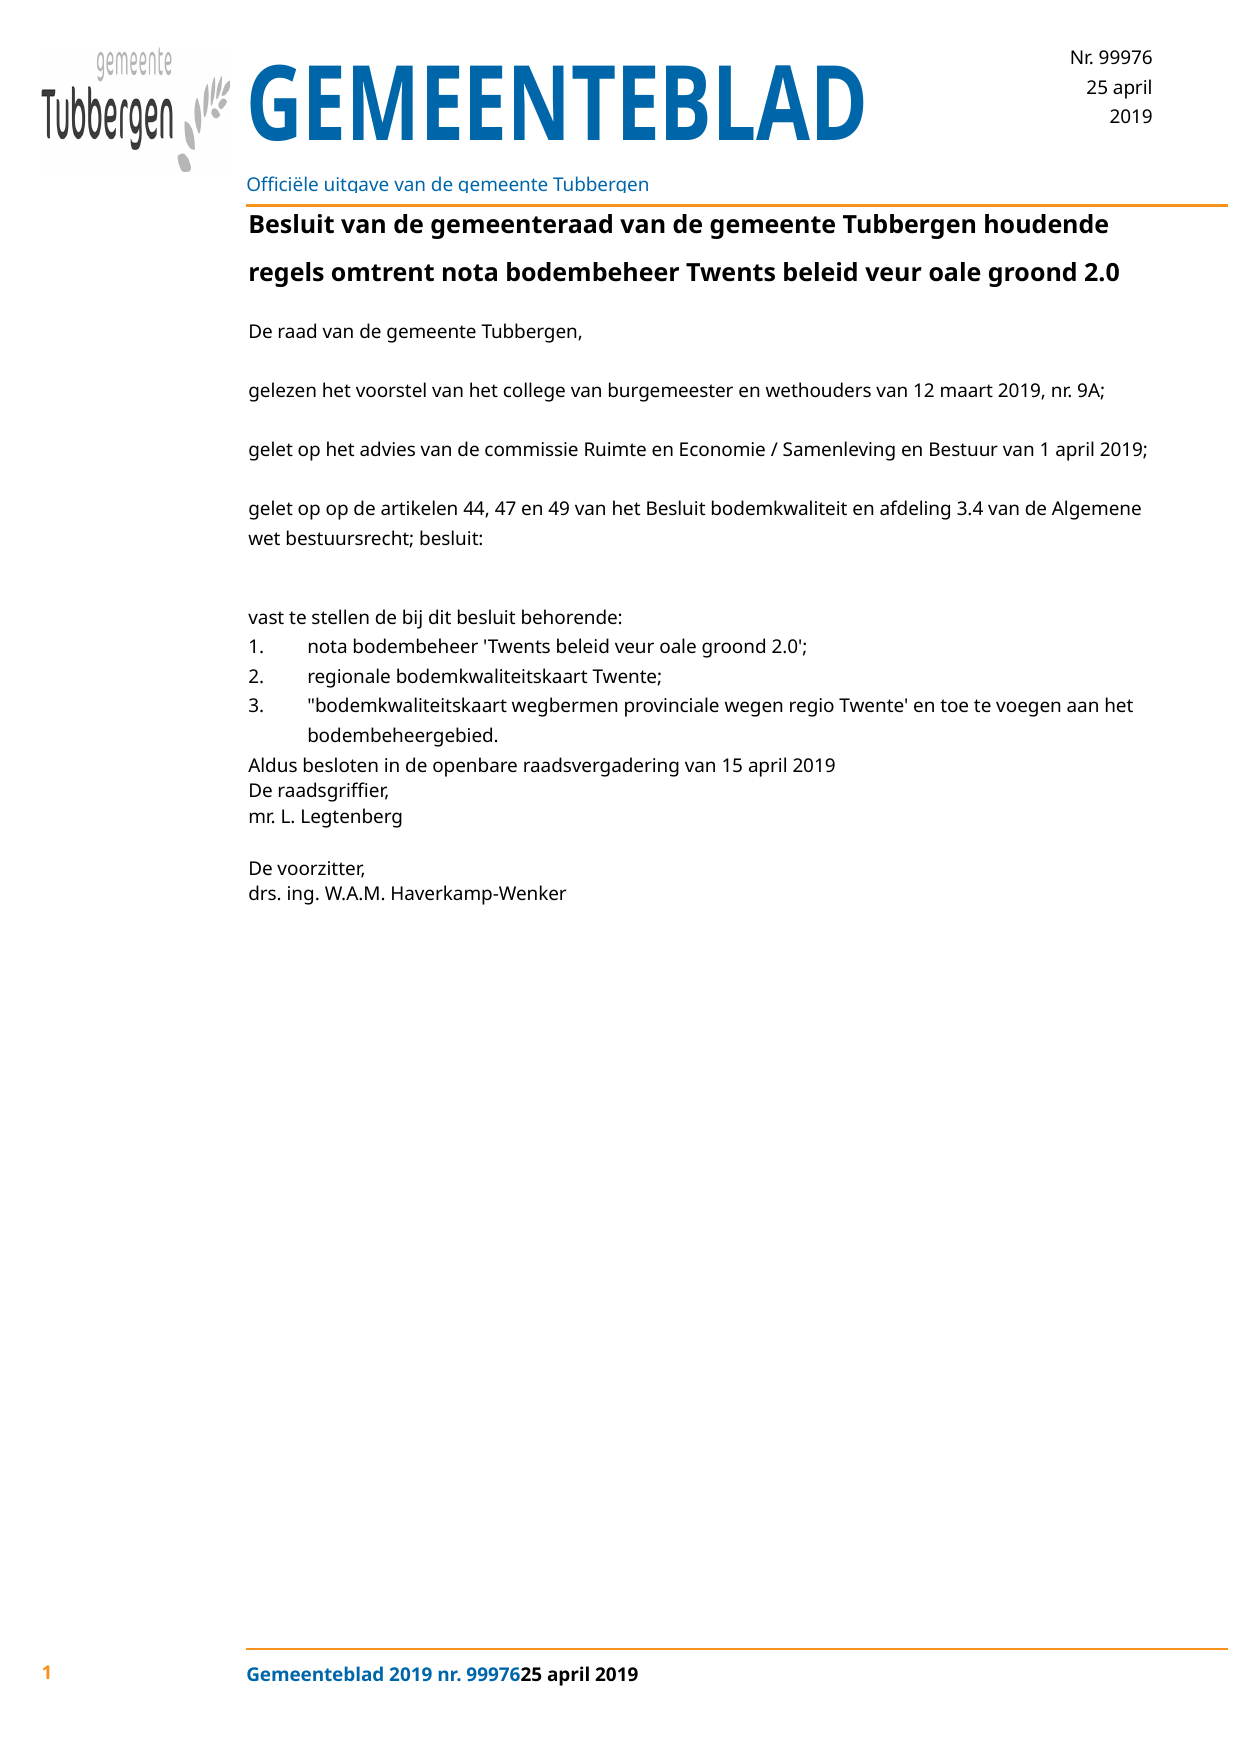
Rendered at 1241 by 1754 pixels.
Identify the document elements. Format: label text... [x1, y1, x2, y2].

list regionale bodemkwaliteitskaart Twente; [248, 663, 1152, 689]
list "bodemkwaliteitskaart wegbermen provinciale wegen regio Twente' en toe te voegen aan het bodembeheergebied. [248, 693, 1152, 748]
text drs. ing. W.A.M. Haverkamp-Wenker [248, 880, 1152, 906]
text gelet op het advies van de commissie Ruimte en Economie / Samenleving en Bestuur van 1 april 2019; [248, 436, 1152, 462]
text gelet op op de artikelen 44, 47 en 49 van het Besluit bodemkwaliteit en afdeling 3.4 van de Algemene wet bestuursrecht; besluit: [248, 495, 1152, 551]
text vast te stellen de bij dit besluit behorende: [248, 604, 1152, 629]
picture [41, 47, 231, 172]
text De raad van de gemeente Tubbergen, [248, 318, 1152, 344]
text mr. L. Legtenberg [248, 803, 1152, 829]
text Aldus besloten in de openbare raadsvergadering van 15 april 2019 [248, 752, 1152, 777]
list nota bodembeheer 'Twents beleid veur oale groond 2.0'; [248, 633, 1152, 659]
text De raadsgriffier, [248, 777, 1152, 803]
text De voorzitter, [248, 855, 1152, 880]
text Besluit van de gemeenteraad van de gemeente Tubbergen houdende regels omtrent nota bodembeheer Twents beleid veur oale groond 2.0 [248, 207, 1152, 288]
text gelezen het voorstel van het college van burgemeester en wethouders van 12 maart 2019, nr. 9A; [248, 377, 1152, 403]
